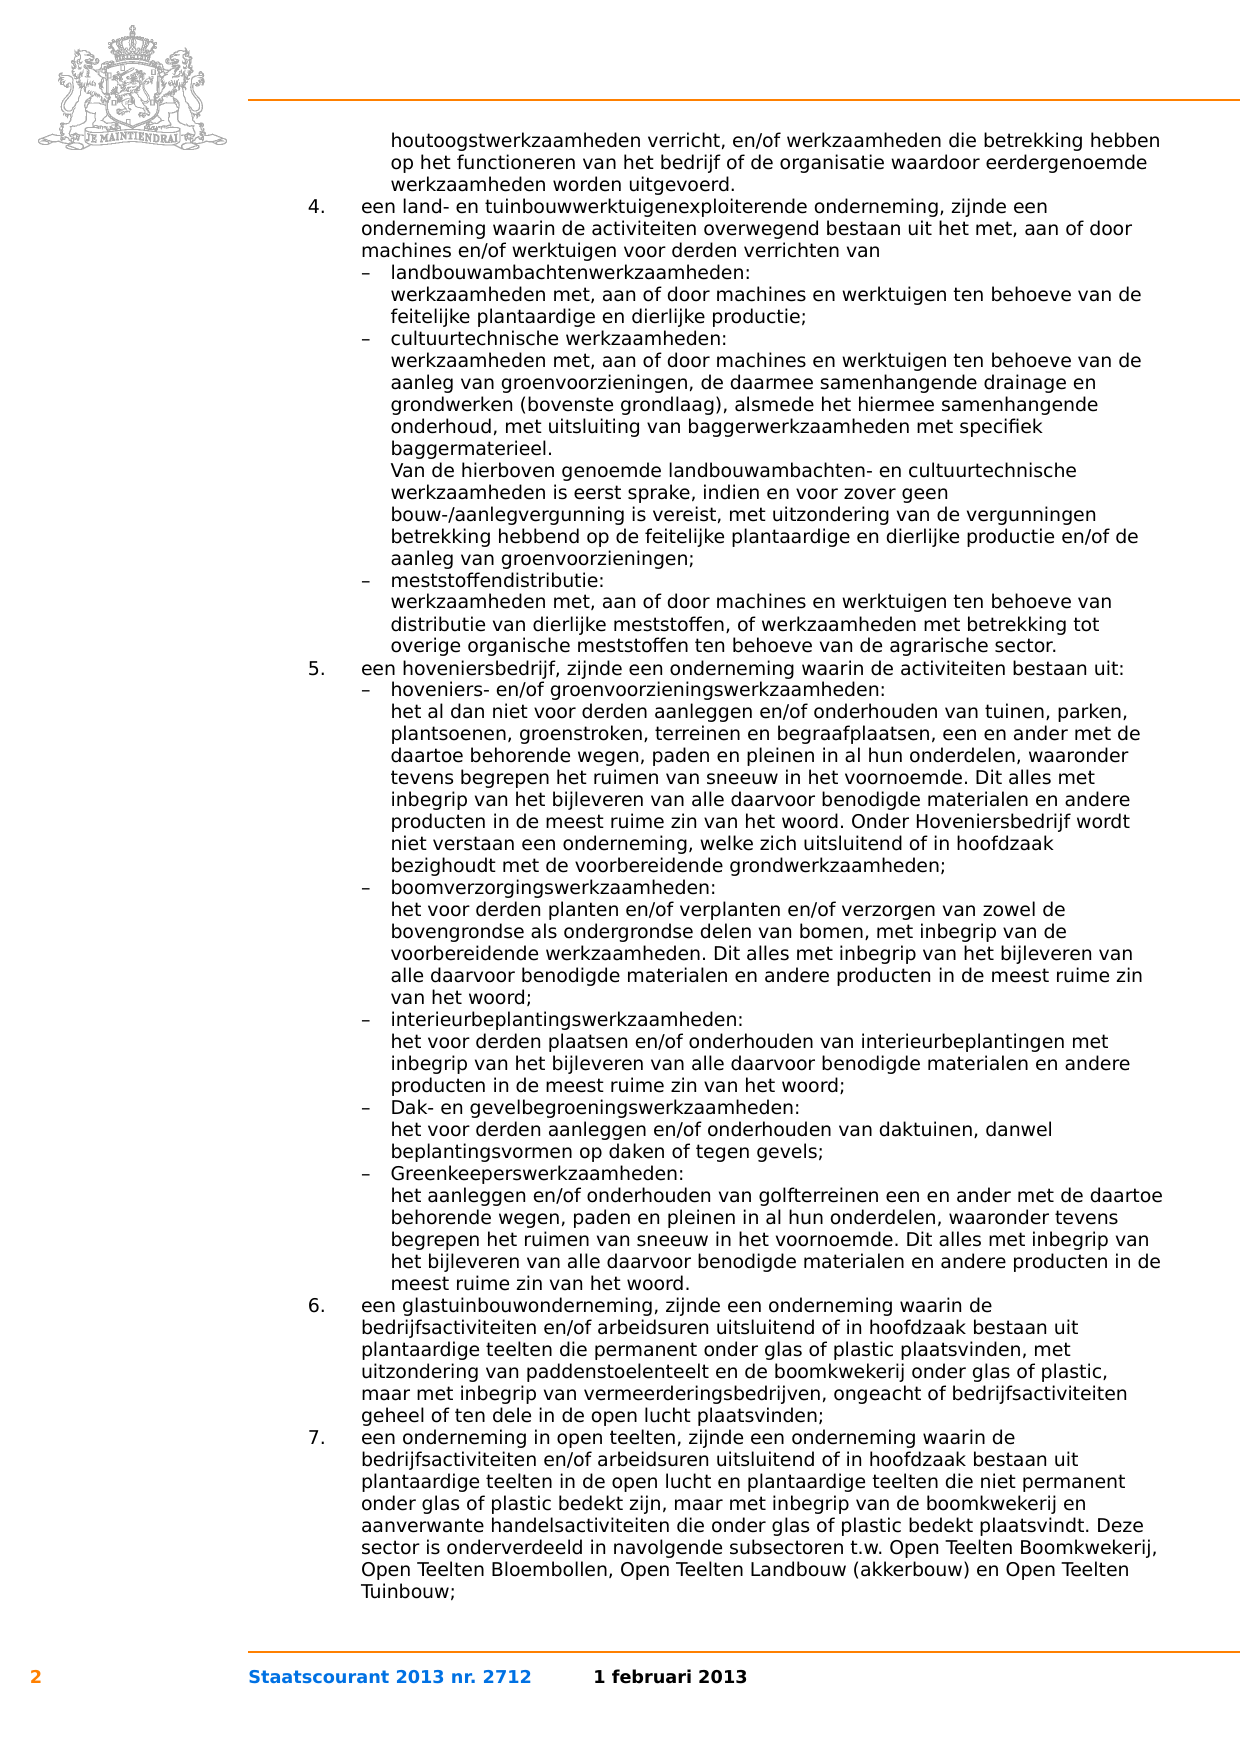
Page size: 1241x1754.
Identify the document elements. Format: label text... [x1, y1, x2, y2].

text het voor derden planten en/of verplanten en/of verzorgen van zowel de bovengrondse als ondergrondse delen van bomen, met inbegrip van de voorbereidende werkzaamheden. Dit alles met inbegrip van het bijleveren van alle daarvoor benodigde materialen en andere producten in de meest ruime zin van het woord; [390, 899, 1163, 1009]
picture [38, 25, 227, 150]
text 7. een onderneming in open teelten, zijnde een onderneming waarin de bedrijfsactiviteiten en/of arbeidsuren uitsluitend of in hoofdzaak bestaan uit plantaardige teelten in de open lucht en plantaardige teelten die niet permanent onder glas of plastic bedekt zijn, maar met inbegrip van de boomkwekerij en aanverwante handelsactiviteiten die onder glas of plastic bedekt plaatsvindt. Deze sector is onderverdeeld in navolgende subsectoren t.w. Open Teelten Boomkwekerij, Open Teelten Bloembollen, Open Teelten Landbouw (akkerbouw) en Open Teelten Tuinbouw; [308, 1427, 1163, 1602]
text – interieurbeplantingswerkzaamheden: [361, 1009, 1163, 1031]
text – meststoffendistributie: [361, 569, 1163, 591]
text – Greenkeeperswerkzaamheden: [361, 1163, 1163, 1185]
text het voor derden aanleggen en/of onderhouden van daktuinen, danwel beplantingsvormen op daken of tegen gevels; [390, 1119, 1163, 1163]
text het aanleggen en/of onderhouden van golfterreinen een en ander met de daartoe behorende wegen, paden en pleinen in al hun onderdelen, waaronder tevens begrepen het ruimen van sneeuw in het voornoemde. Dit alles met inbegrip van het bijleveren van alle daarvoor benodigde materialen en andere producten in de meest ruime zin van het woord. [390, 1185, 1163, 1295]
text 6. een glastuinbouwonderneming, zijnde een onderneming waarin de bedrijfsactiviteiten en/of arbeidsuren uitsluitend of in hoofdzaak bestaan uit plantaardige teelten die permanent onder glas of plastic plaatsvinden, met uitzondering van paddenstoelenteelt en de boomkwekerij onder glas of plastic, maar met inbegrip van vermeerderingsbedrijven, ongeacht of bedrijfsactiviteiten geheel of ten dele in de open lucht plaatsvinden; [308, 1295, 1163, 1427]
text het al dan niet voor derden aanleggen en/of onderhouden van tuinen, parken, plantsoenen, groenstroken, terreinen en begraafplaatsen, een en ander met de daartoe behorende wegen, paden en pleinen in al hun onderdelen, waaronder tevens begrepen het ruimen van sneeuw in het voornoemde. Dit alles met inbegrip van het bijleveren van alle daarvoor benodigde materialen en andere producten in de meest ruime zin van het woord. Onder Hoveniersbedrijf wordt niet verstaan een onderneming, welke zich uitsluitend of in hoofdzaak bezighoudt met de voorbereidende grondwerkzaamheden; [390, 701, 1163, 877]
text werkzaamheden met, aan of door machines en werktuigen ten behoeve van distributie van dierlijke meststoffen, of werkzaamheden met betrekking tot overige organische meststoffen ten behoeve van de agrarische sector. [390, 591, 1163, 657]
text 5. een hoveniersbedrijf, zijnde een onderneming waarin de activiteiten bestaan uit: [308, 657, 1163, 679]
text het voor derden plaatsen en/of onderhouden van interieurbeplantingen met inbegrip van het bijleveren van alle daarvoor benodigde materialen en andere producten in de meest ruime zin van het woord; [390, 1031, 1163, 1097]
text houtoogstwerkzaamheden verricht, en/of werkzaamheden die betrekking hebben op het functioneren van het bedrijf of de organisatie waardoor eerdergenoemde werkzaamheden worden uitgevoerd. [361, 130, 1163, 196]
text werkzaamheden met, aan of door machines en werktuigen ten behoeve van de aanleg van groenvoorzieningen, de daarmee samenhangende drainage en grondwerken (bovenste grondlaag), alsmede het hiermee samenhangende onderhoud, met uitsluiting van baggerwerkzaamheden met specifiek baggermaterieel. [390, 350, 1163, 459]
text – landbouwambachtenwerkzaamheden: [361, 262, 1163, 284]
text 4. een land- en tuinbouwwerktuigenexploiterende onderneming, zijnde een onderneming waarin de activiteiten overwegend bestaan uit het met, aan of door machines en/of werktuigen voor derden verrichten van [308, 196, 1163, 262]
text – cultuurtechnische werkzaamheden: [361, 328, 1163, 350]
text Van de hierboven genoemde landbouwambachten- en cultuurtechnische werkzaamheden is eerst sprake, indien en voor zover geen bouw-/aanlegvergunning is vereist, met uitzondering van de vergunningen betrekking hebbend op de feitelijke plantaardige en dierlijke productie en/of de aanleg van groenvoorzieningen; [390, 459, 1163, 569]
text – Dak- en gevelbegroeningswerkzaamheden: [361, 1097, 1163, 1119]
text – boomverzorgingswerkzaamheden: [361, 877, 1163, 899]
text werkzaamheden met, aan of door machines en werktuigen ten behoeve van de feitelijke plantaardige en dierlijke productie; [390, 284, 1163, 328]
text – hoveniers- en/of groenvoorzieningswerkzaamheden: [361, 679, 1163, 701]
